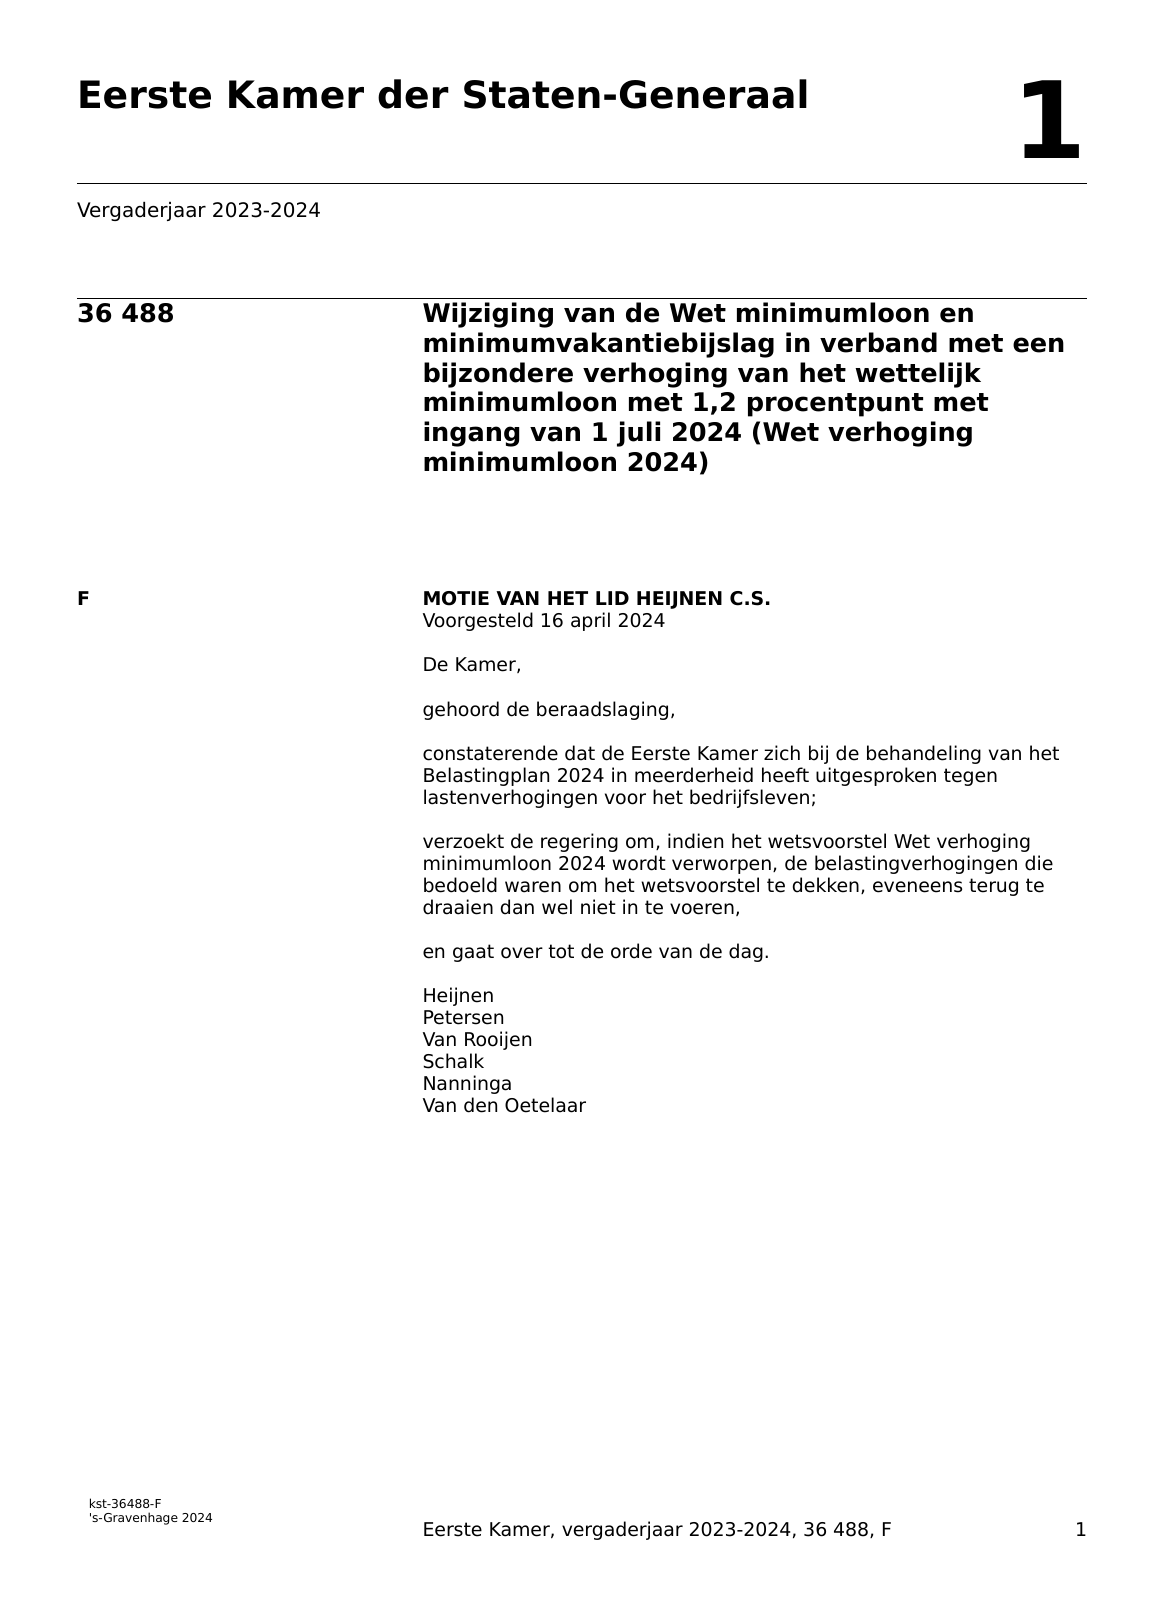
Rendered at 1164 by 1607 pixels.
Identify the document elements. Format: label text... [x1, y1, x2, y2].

text Petersen [422, 1007, 1087, 1029]
text Van den Oetelaar [422, 1095, 1087, 1117]
subtitle 36 488 Wijziging van de Wet minimumloon en minimumvakantiebijslag in verband met een bijzondere verhoging van het wettelijk minimumloon met 1,2 procentpunt met ingang van 1 juli 2024 (Wet verhoging minimumloon 2024) [77, 299, 1087, 477]
subtitle F MOTIE VAN HET LID HEIJNEN C.S. [77, 588, 1087, 610]
text gehoord de beraadslaging, [422, 698, 1087, 720]
text kst-36488-F [88, 1497, 323, 1511]
table_header Eerste Kamer der Staten-Generaal [77, 59, 886, 183]
text De Kamer, [422, 654, 1087, 676]
text constaterende dat de Eerste Kamer zich bij de behandeling van het Belastingplan 2024 in meerderheid heeft uitgesproken tegen lastenverhogingen voor het bedrijfsleven; [422, 743, 1087, 808]
text Voorgesteld 16 april 2024 [422, 610, 1087, 632]
text 's-Gravenhage 2024 [88, 1511, 323, 1525]
text Nanninga [422, 1073, 1087, 1095]
text Schalk [422, 1051, 1087, 1073]
table_header 1 [886, 59, 1087, 183]
text verzoekt de regering om, indien het wetsvoorstel Wet verhoging minimumloon 2024 wordt verworpen, de belastingverhogingen die bedoeld waren om het wetsvoorstel te dekken, eveneens terug te draaien dan wel niet in te voeren, [422, 831, 1087, 919]
table_cell Vergaderjaar 2023-2024 [77, 184, 1087, 298]
text Van Rooijen [422, 1029, 1087, 1051]
text Heijnen [422, 985, 1087, 1007]
text en gaat over tot de orde van de dag. [422, 941, 1087, 963]
